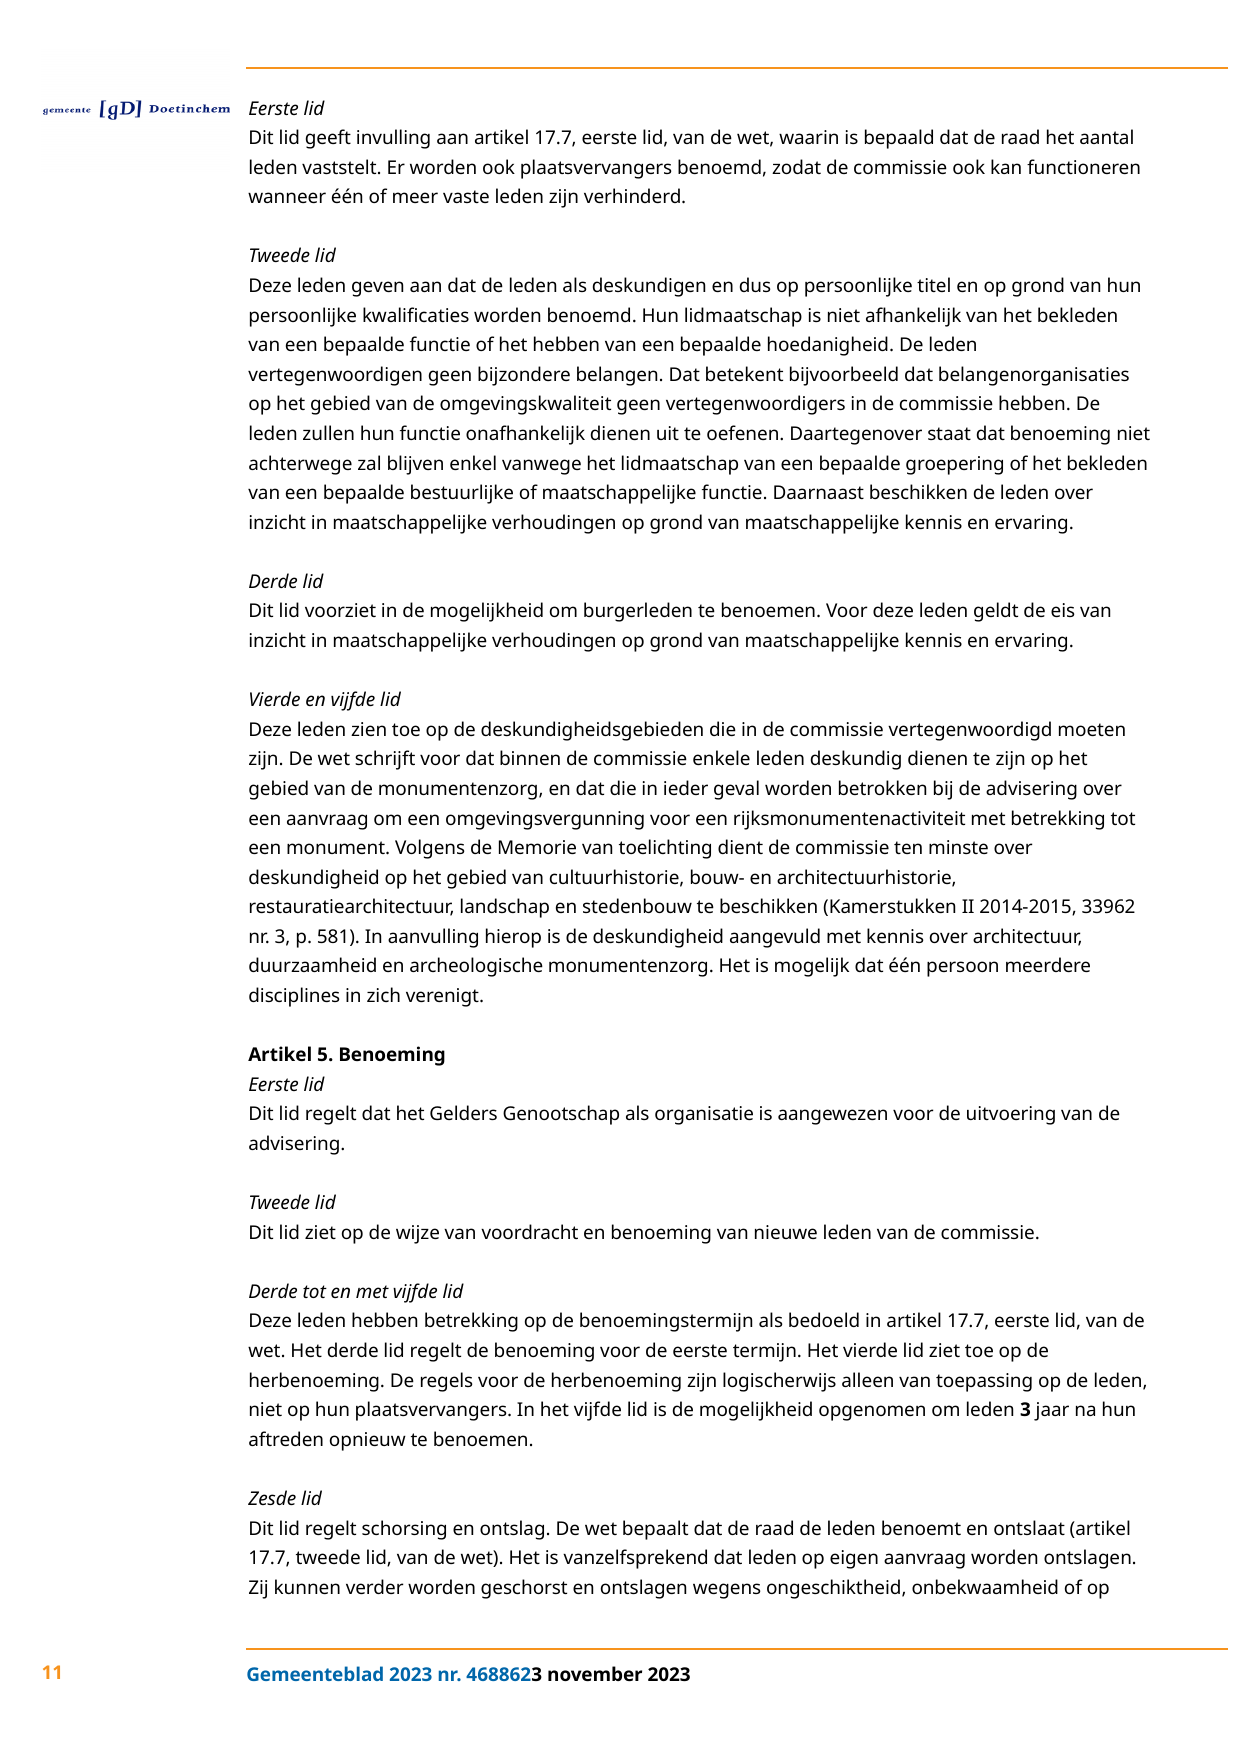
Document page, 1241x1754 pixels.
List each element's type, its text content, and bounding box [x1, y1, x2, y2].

text Dit lid regelt schorsing en ontslag. De wet bepaalt dat de raad de leden benoemt en ontslaat (artikel 17.7, tweede lid, van de wet). Het is vanzelfsprekend dat leden op eigen aanvraag worden ontslagen. Zij kunnen verder worden geschorst en ontslagen wegens ongeschiktheid, onbekwaamheid of op [248, 1515, 1152, 1600]
text Deze leden zien toe op de deskundigheidsgebieden die in de commissie vertegenwoordigd moeten zijn. De wet schrijft voor dat binnen de commissie enkele leden deskundig dienen te zijn op het gebied van de monumentenzorg, en dat die in ieder geval worden betrokken bij de advisering over een aanvraag om een omgevingsvergunning voor een rijksmonumentenactiviteit met betrekking tot een monument. Volgens de Memorie van toelichting dient de commissie ten minste over deskundigheid op het gebied van cultuurhistorie, bouw- en architectuurhistorie, restauratiearchitectuur, landschap en stedenbouw te beschikken (Kamerstukken II 2014-2015, 33962 nr. 3, p. 581). In aanvulling hierop is de deskundigheid aangevuld met kennis over architectuur, duurzaamheid en archeologische monumentenzorg. Het is mogelijk dat één persoon meerdere disciplines in zich verenigt. [248, 716, 1152, 1008]
text Deze leden hebben betrekking op de benoemingstermijn als bedoeld in artikel 17.7, eerste lid, van de wet. Het derde lid regelt de benoeming voor de eerste termijn. Het vierde lid ziet toe op de herbenoeming. De regels voor de herbenoeming zijn logischerwijs alleen van toepassing op de leden, niet op hun plaatsvervangers. In het vijfde lid is de mogelijkheid opgenomen om leden 3 jaar na hun aftreden opnieuw te benoemen. [248, 1308, 1152, 1452]
text Eerste lid [248, 1071, 1152, 1097]
text Derde lid [248, 568, 1152, 594]
text Dit lid regelt dat het Gelders Genootschap als organisatie is aangewezen voor de uitvoering van de advisering. [248, 1101, 1152, 1156]
text Tweede lid [248, 1189, 1152, 1215]
picture [41, 47, 231, 172]
text Dit lid geeft invulling aan artikel 17.7, eerste lid, van de wet, waarin is bepaald dat de raad het aantal leden vaststelt. Er worden ook plaatsvervangers benoemd, zodat de commissie ook kan functioneren wanneer één of meer vaste leden zijn verhinderd. [248, 124, 1152, 209]
text Derde tot en met vijfde lid [248, 1278, 1152, 1304]
text Eerste lid [248, 95, 1152, 121]
text Vierde en vijfde lid [248, 686, 1152, 712]
text Dit lid voorziet in de mogelijkheid om burgerleden te benoemen. Voor deze leden geldt de eis van inzicht in maatschappelijke verhoudingen op grond van maatschappelijke kennis en ervaring. [248, 598, 1152, 653]
text Zesde lid [248, 1485, 1152, 1511]
text Artikel 5. Benoeming [248, 1041, 1152, 1067]
text Tweede lid [248, 243, 1152, 268]
text Deze leden geven aan dat de leden als deskundigen en dus op persoonlijke titel en op grond van hun persoonlijke kwalificaties worden benoemd. Hun lidmaatschap is niet afhankelijk van het bekleden van een bepaalde functie of het hebben van een bepaalde hoedanigheid. De leden vertegenwoordigen geen bijzondere belangen. Dat betekent bijvoorbeeld dat belangenorganisaties op het gebied van de omgevingskwaliteit geen vertegenwoordigers in de commissie hebben. De leden zullen hun functie onafhankelijk dienen uit te oefenen. Daartegenover staat dat benoeming niet achterwege zal blijven enkel vanwege het lidmaatschap van een bepaalde groepering of het bekleden van een bepaalde bestuurlijke of maatschappelijke functie. Daarnaast beschikken de leden over inzicht in maatschappelijke verhoudingen op grond van maatschappelijke kennis en ervaring. [248, 272, 1152, 535]
text Dit lid ziet op de wijze van voordracht en benoeming van nieuwe leden van de commissie. [248, 1219, 1152, 1245]
